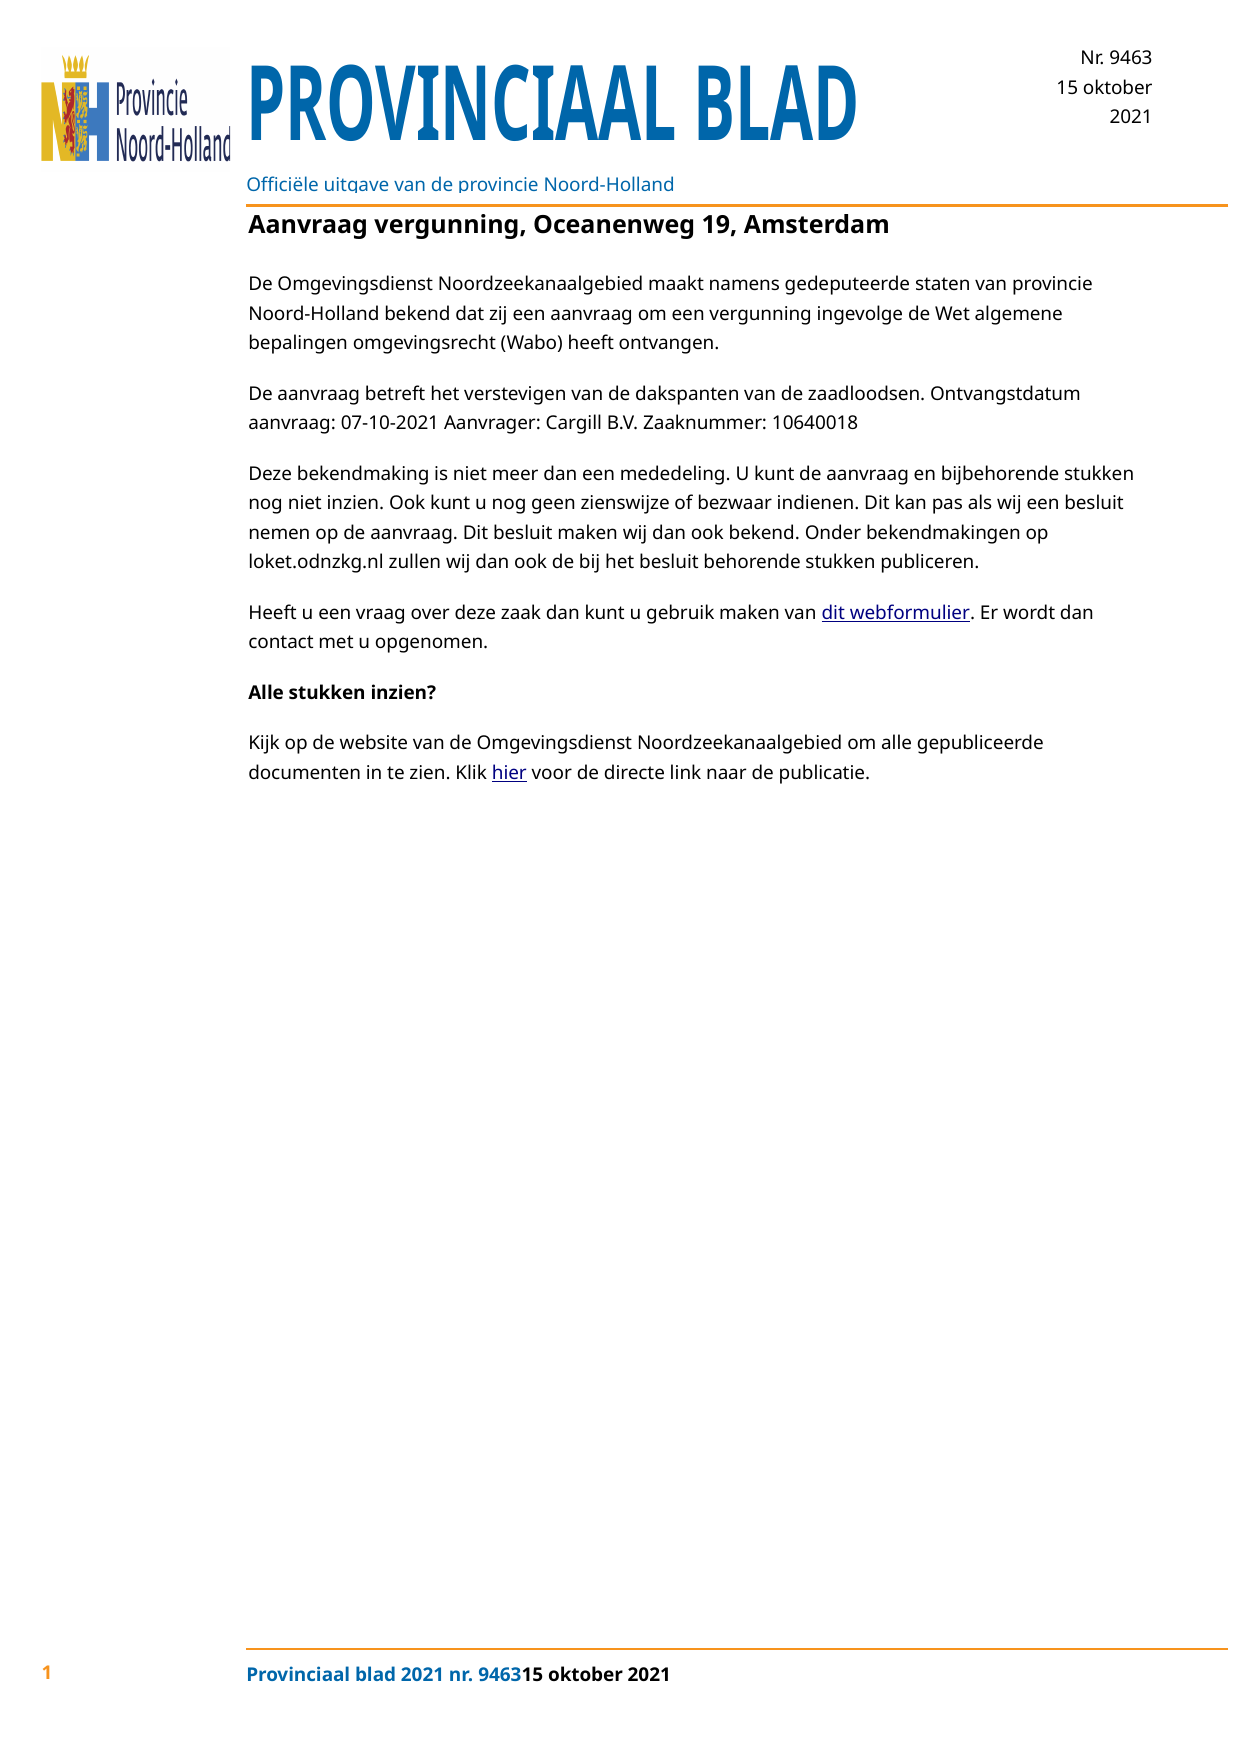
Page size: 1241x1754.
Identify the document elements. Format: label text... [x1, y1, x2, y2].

text De aanvraag betreft het verstevigen van de dakspanten van de zaadloodsen. Ontvangstdatum aanvraag: 07-10-2021 Aanvrager: Cargill B.V. Zaaknummer: 10640018 [248, 380, 1152, 435]
text Heeft u een vraag over deze zaak dan kunt u gebruik maken van dit webformulier. Er wordt dan contact met u opgenomen. [248, 599, 1152, 654]
text Deze bekendmaking is niet meer dan een mededeling. U kunt de aanvraag en bijbehorende stukken nog niet inzien. Ook kunt u nog geen zienswijze of bezwaar indienen. Dit kan pas als wij een besluit nemen op de aanvraag. Dit besluit maken wij dan ook bekend. Onder bekendmakingen op loket.odnzkg.nl zullen wij dan ook de bij het besluit behorende stukken publiceren. [248, 460, 1152, 574]
text Alle stukken inzien? [248, 679, 1152, 705]
picture [41, 47, 231, 172]
text Aanvraag vergunning, Oceanenweg 19, Amsterdam [248, 207, 1152, 241]
text De Omgevingsdienst Noordzeekanaalgebied maakt namens gedeputeerde staten van provincie Noord-Holland bekend dat zij een aanvraag om een vergunning ingevolge de Wet algemene bepalingen omgevingsrecht (Wabo) heeft ontvangen. [248, 270, 1152, 355]
text Kijk op de website van de Omgevingsdienst Noordzeekanaalgebied om alle gepubliceerde documenten in te zien. Klik hier voor de directe link naar de publicatie. [248, 729, 1152, 785]
